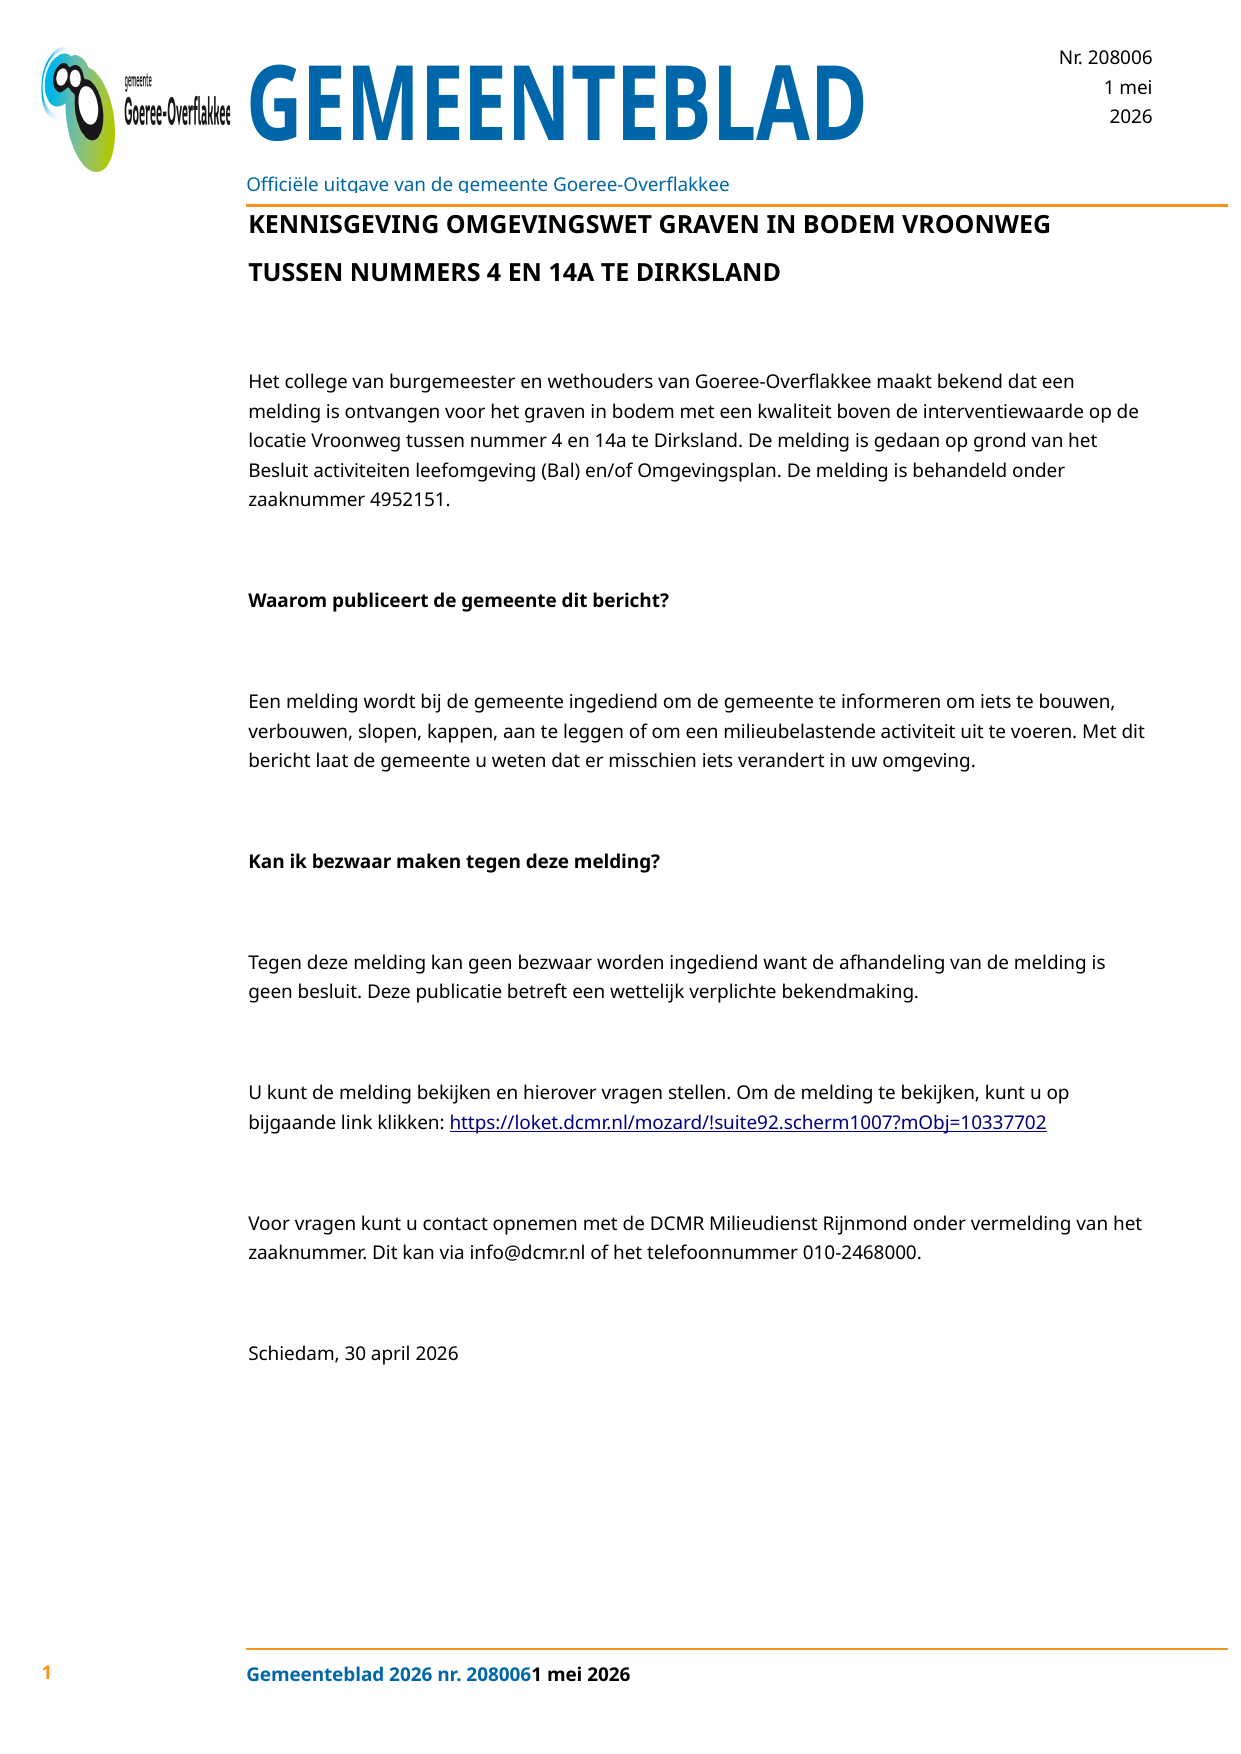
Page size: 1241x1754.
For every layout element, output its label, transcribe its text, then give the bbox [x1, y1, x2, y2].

text Tegen deze melding kan geen bezwaar worden ingediend want de afhandeling van de melding is geen besluit. Deze publicatie betreft een wettelijk verplichte bekendmaking. [248, 949, 1152, 1004]
text Waarom publiceert de gemeente dit bericht? [248, 587, 1152, 613]
text Kan ik bezwaar maken tegen deze melding? [248, 848, 1152, 874]
text U kunt de melding bekijken en hierover vragen stellen. Om de melding te bekijken, kunt u op bijgaande link klikken: https://loket.dcmr.nl/mozard/!suite92.scherm1007?mObj=10337702 [248, 1079, 1152, 1135]
text Een melding wordt bij de gemeente ingediend om de gemeente te informeren om iets te bouwen, verbouwen, slopen, kappen, aan te leggen of om een milieubelastende activiteit uit te voeren. Met dit bericht laat de gemeente u weten dat er misschien iets verandert in uw omgeving. [248, 688, 1152, 773]
picture [41, 47, 231, 172]
text Schiedam, 30 april 2026 [248, 1340, 1152, 1366]
text Voor vragen kunt u contact opnemen met de DCMR Milieudienst Rijnmond onder vermelding van het zaaknummer. Dit kan via info@dcmr.nl of het telefoonnummer 010‑2468000. [248, 1210, 1152, 1265]
text KENNISGEVING OMGEVINGSWET GRAVEN IN BODEM VROONWEG TUSSEN NUMMERS 4 EN 14A TE DIRKSLAND [248, 207, 1152, 288]
text Het college van burgemeester en wethouders van Goeree-Overflakkee maakt bekend dat een melding is ontvangen voor het graven in bodem met een kwaliteit boven de interventiewaarde op de locatie Vroonweg tussen nummer 4 en 14a te Dirksland. De melding is gedaan op grond van het Besluit activiteiten leefomgeving (Bal) en/of Omgevingsplan. De melding is behandeld onder zaaknummer 4952151. [248, 368, 1152, 512]
